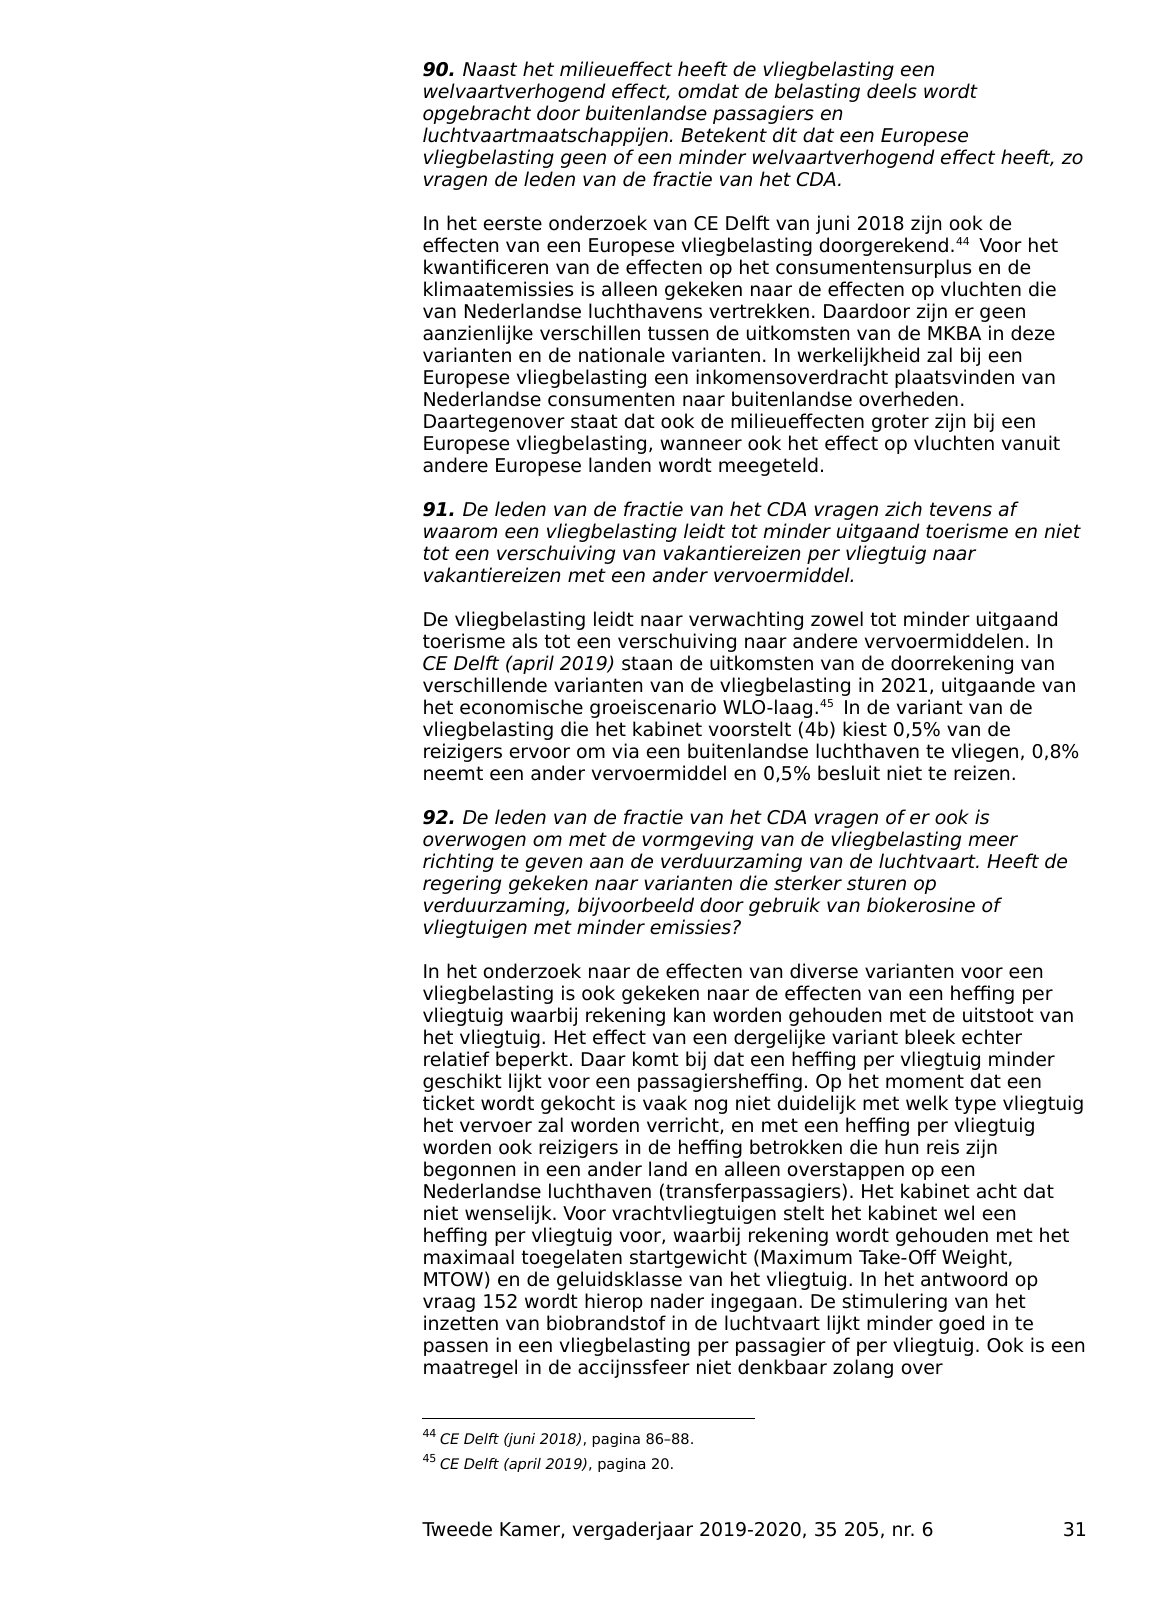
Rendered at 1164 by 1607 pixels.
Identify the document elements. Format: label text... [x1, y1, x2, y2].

text In het onderzoek naar de effecten van diverse varianten voor een vliegbelasting is ook gekeken naar de effecten van een heffing per vliegtuig waarbij rekening kan worden gehouden met de uitstoot van het vliegtuig. Het effect van een dergelijke variant bleek echter relatief beperkt. Daar komt bij dat een heffing per vliegtuig minder geschikt lijkt voor een passagiersheffing. Op het moment dat een ticket wordt gekocht is vaak nog niet duidelijk met welk type vliegtuig het vervoer zal worden verricht, en met een heffing per vliegtuig worden ook reizigers in de heffing betrokken die hun reis zijn begonnen in een ander land en alleen overstappen op een Nederlandse luchthaven (transferpassagiers). Het kabinet acht dat niet wenselijk. Voor vrachtvliegtuigen stelt het kabinet wel een heffing per vliegtuig voor, waarbij rekening wordt gehouden met het maximaal toegelaten startgewicht (Maximum Take-Off Weight, MTOW) en de geluidsklasse van het vliegtuig. In het antwoord op vraag 152 wordt hierop nader ingegaan. De stimulering van het inzetten van biobrandstof in de luchtvaart lijkt minder goed in te passen in een vliegbelasting per passagier of per vliegtuig. Ook is een maatregel in de accijnssfeer niet denkbaar zolang over [422, 961, 1087, 1379]
text In het eerste onderzoek van CE Delft van juni 2018 zijn ook de effecten van een Europese vliegbelasting doorgerekend. Voor het kwantificeren van de effecten op het consumentensurplus en de klimaatemissies is alleen gekeken naar de effecten op vluchten die van Nederlandse luchthavens vertrekken. Daardoor zijn er geen aanzienlijke verschillen tussen de uitkomsten van de MKBA in deze varianten en de nationale varianten. In werkelijkheid zal bij een Europese vliegbelasting een inkomensoverdracht plaatsvinden van Nederlandse consumenten naar buitenlandse overheden. Daartegenover staat dat ook de milieueffecten groter zijn bij een Europese vliegbelasting, wanneer ook het effect op vluchten vanuit andere Europese landen wordt meegeteld. [422, 213, 1087, 477]
subtitle 91. De leden van de fractie van het CDA vragen zich tevens af waarom een vliegbelasting leidt tot minder uitgaand toerisme en niet tot een verschuiving van vakantiereizen per vliegtuig naar vakantiereizen met een ander vervoermiddel. [422, 499, 1087, 587]
subtitle 92. De leden van de fractie van het CDA vragen of er ook is overwogen om met de vormgeving van de vliegbelasting meer richting te geven aan de verduurzaming van de luchtvaart. Heeft de regering gekeken naar varianten die sterker sturen op verduurzaming, bijvoorbeeld door gebruik van biokerosine of vliegtuigen met minder emissies? [422, 807, 1087, 939]
text CE Delft (april 2019), pagina 20. [422, 1452, 1087, 1474]
subtitle 90. Naast het milieueffect heeft de vliegbelasting een welvaartverhogend effect, omdat de belasting deels wordt opgebracht door buitenlandse passagiers en luchtvaartmaatschappijen. Betekent dit dat een Europese vliegbelasting geen of een minder welvaartverhogend effect heeft, zo vragen de leden van de fractie van het CDA. [422, 59, 1087, 191]
text CE Delft (juni 2018), pagina 86–88. [422, 1427, 1087, 1449]
text De vliegbelasting leidt naar verwachting zowel tot minder uitgaand toerisme als tot een verschuiving naar andere vervoermiddelen. In CE Delft (april 2019) staan de uitkomsten van de doorrekening van verschillende varianten van de vliegbelasting in 2021, uitgaande van het economische groeiscenario WLO-laag. In de variant van de vliegbelasting die het kabinet voorstelt (4b) kiest 0,5% van de reizigers ervoor om via een buitenlandse luchthaven te vliegen, 0,8% neemt een ander vervoermiddel en 0,5% besluit niet te reizen. [422, 609, 1087, 785]
